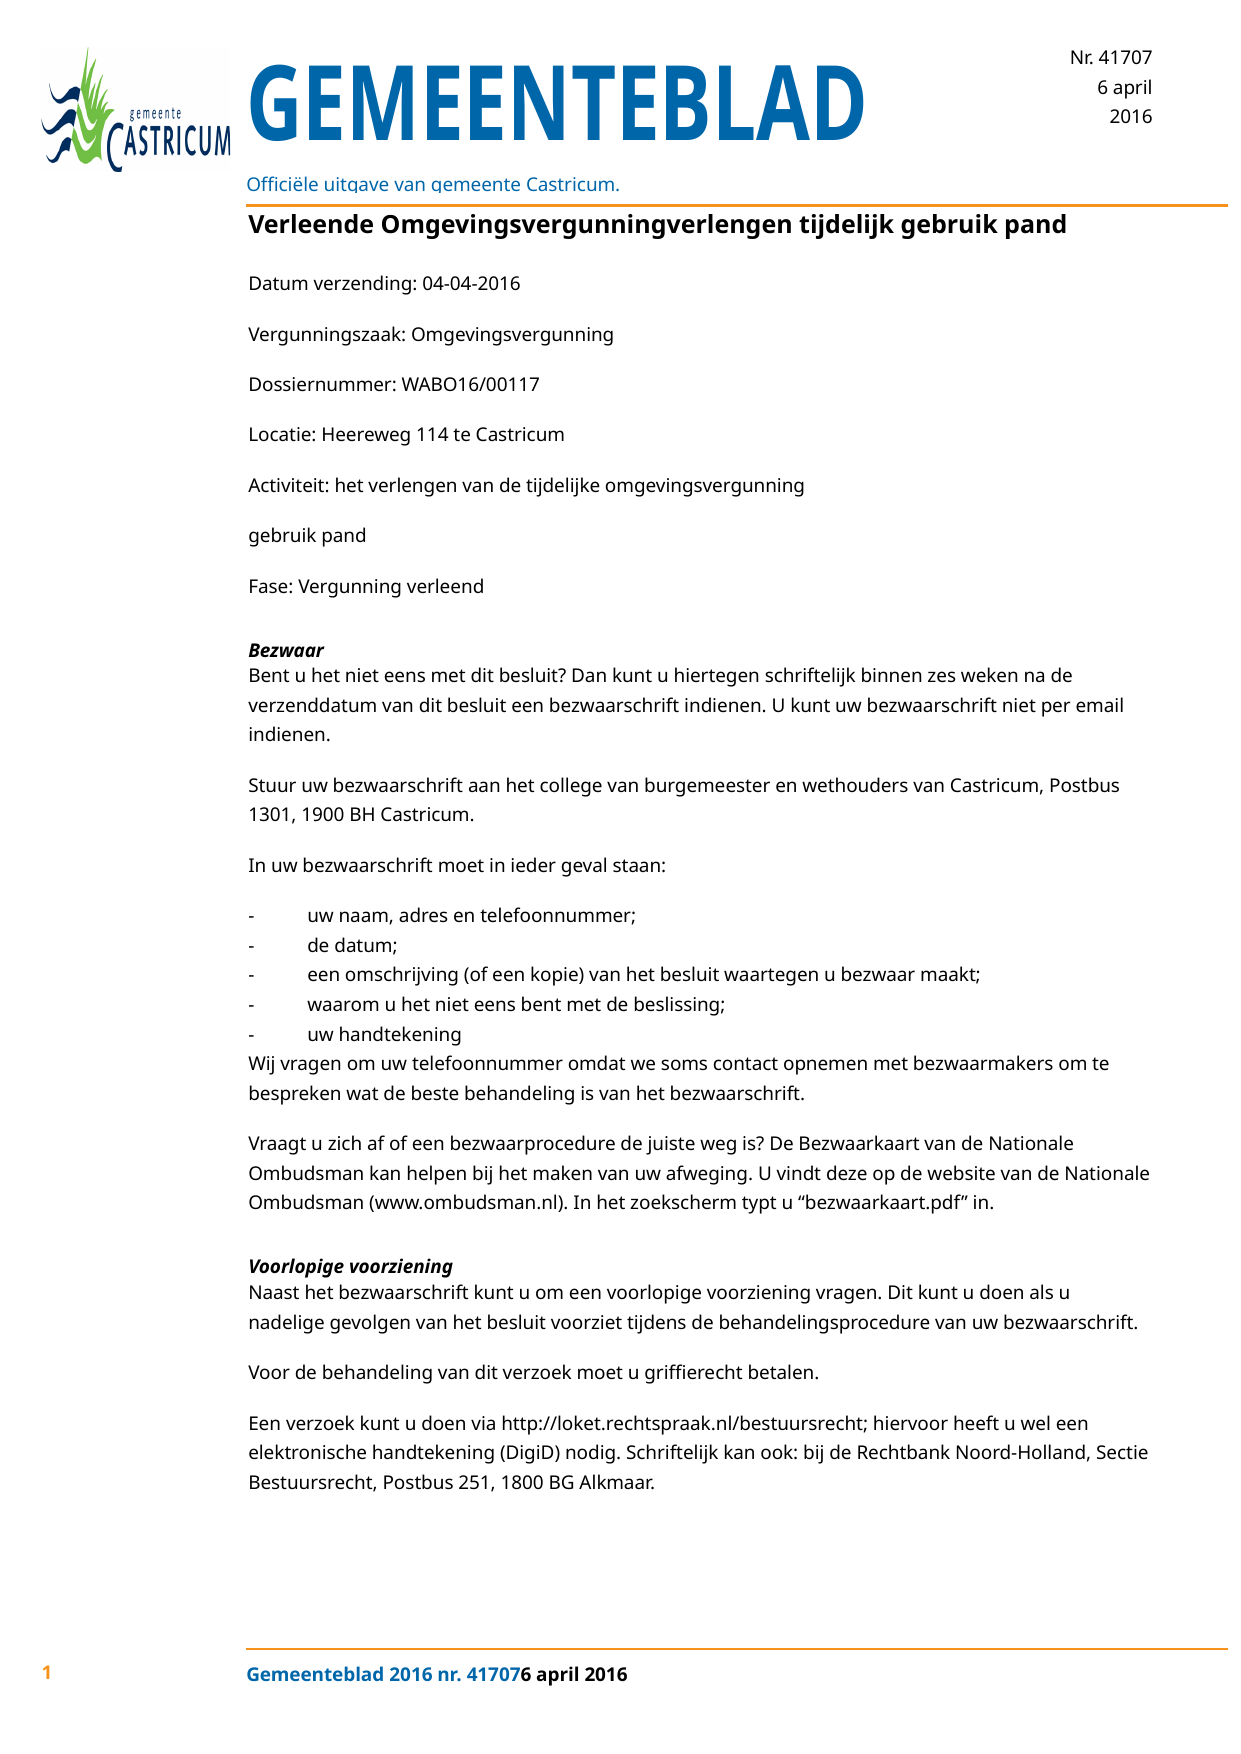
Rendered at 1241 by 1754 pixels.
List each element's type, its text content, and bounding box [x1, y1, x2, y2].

list uw naam, adres en telefoonnummer; [248, 902, 1152, 928]
text Locatie: Heereweg 114 te Castricum [248, 422, 1152, 447]
text Activiteit: het verlengen van de tijdelijke omgevingsvergunning [248, 472, 1152, 498]
list waarom u het niet eens bent met de beslissing; [248, 991, 1152, 1017]
text Een verzoek kunt u doen via http://loket.rechtspraak.nl/bestuursrecht; hiervoor heeft u wel een elektronische handtekening (DigiD) nodig. Schriftelijk kan ook: bij de Rechtbank Noord-Holland, Sectie Bestuursrecht, Postbus 251, 1800 BG Alkmaar. [248, 1410, 1152, 1494]
text Wij vragen om uw telefoonnummer omdat we soms contact opnemen met bezwaarmakers om te bespreken wat de beste behandeling is van het bezwaarschrift. [248, 1050, 1152, 1106]
text Vraagt u zich af of een bezwaarprocedure de juiste weg is? De Bezwaarkaart van de Nationale Ombudsman kan helpen bij het maken van uw afweging. U vindt deze op de website van de Nationale Ombudsman (www.ombudsman.nl). In het zoekscherm typt u “bezwaarkaart.pdf” in. [248, 1130, 1152, 1215]
list de datum; [248, 932, 1152, 958]
text Naast het bezwaarschrift kunt u om een voorlopige voorziening vragen. Dit kunt u doen als u nadelige gevolgen van het besluit voorziet tijdens de behandelingsprocedure van uw bezwaarschrift. [248, 1279, 1152, 1334]
list een omschrijving (of een kopie) van het besluit waartegen u bezwaar maakt; [248, 962, 1152, 987]
picture [41, 47, 231, 172]
text Voorlopige voorziening [248, 1253, 1152, 1279]
text Fase: Vergunning verleend [248, 573, 1152, 598]
text gebruik pand [248, 522, 1152, 548]
text Voor de behandeling van dit verzoek moet u griffierecht betalen. [248, 1359, 1152, 1385]
list uw handtekening [248, 1021, 1152, 1047]
text Dossiernummer: WABO16/00117 [248, 371, 1152, 397]
text Bent u het niet eens met dit besluit? Dan kunt u hiertegen schriftelijk binnen zes weken na de verzenddatum van dit besluit een bezwaarschrift indienen. U kunt uw bezwaarschrift niet per email indienen. [248, 662, 1152, 747]
text Vergunningszaak: Omgevingsvergunning [248, 321, 1152, 346]
text In uw bezwaarschrift moet in ieder geval staan: [248, 852, 1152, 878]
text Datum verzending: 04-04-2016 [248, 270, 1152, 296]
text Verleende Omgevingsvergunningverlengen tijdelijk gebruik pand [248, 207, 1152, 241]
text Bezwaar [248, 637, 1152, 662]
text Stuur uw bezwaarschrift aan het college van burgemeester en wethouders van Castricum, Postbus 1301, 1900 BH Castricum. [248, 772, 1152, 827]
